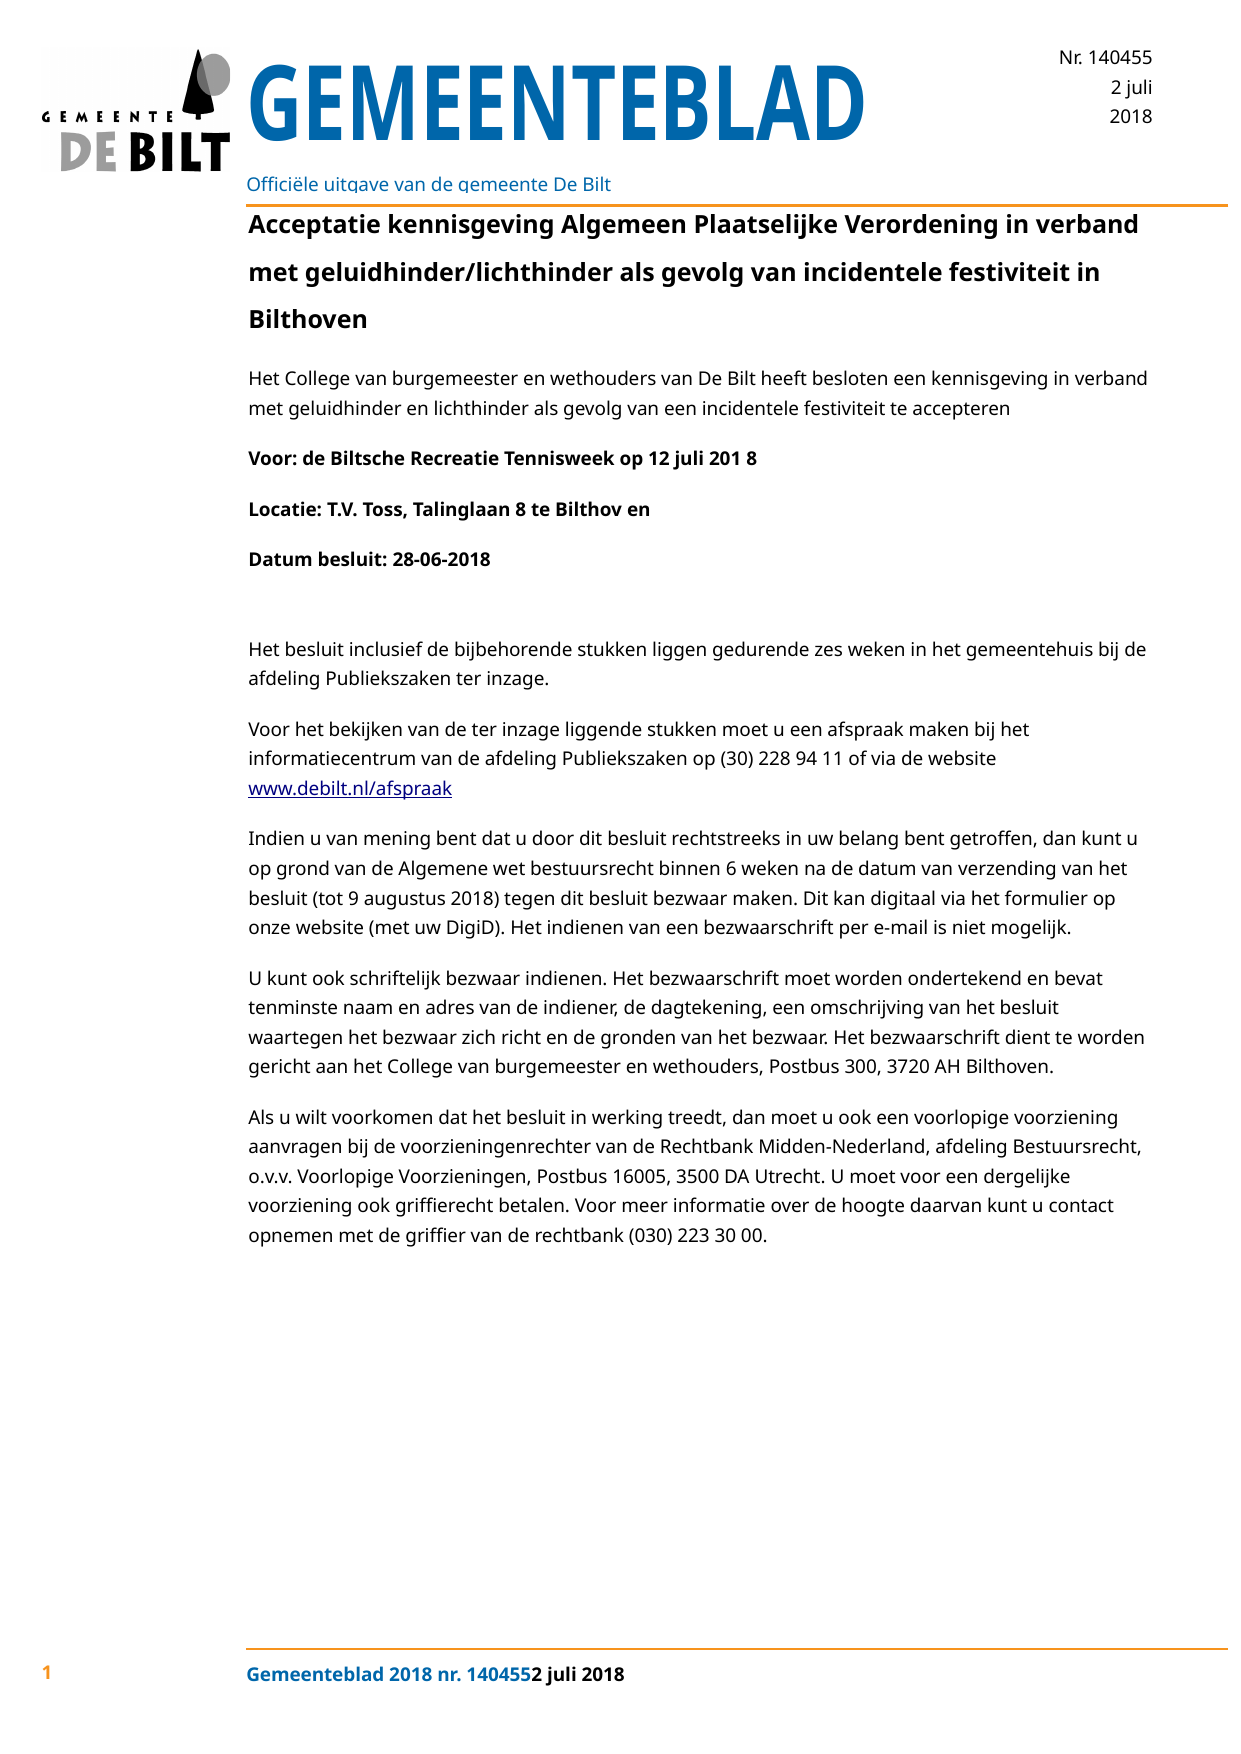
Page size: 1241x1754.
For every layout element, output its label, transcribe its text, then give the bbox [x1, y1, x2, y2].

text Datum besluit: 28-06-2018 [248, 546, 1152, 572]
text U kunt ook schriftelijk bezwaar indienen. Het bezwaarschrift moet worden ondertekend en bevat tenminste naam en adres van de indiener, de dagtekening, een omschrijving van het besluit waartegen het bezwaar zich richt en de gronden van het bezwaar. Het bezwaarschrift dient te worden gericht aan het College van burgemeester en wethouders, Postbus 300, 3720 AH Bilthoven. [248, 965, 1152, 1079]
picture [41, 47, 231, 172]
text Locatie: T.V. Toss, Talinglaan 8 te Bilthov en [248, 496, 1152, 522]
text Voor het bekijken van de ter inzage liggende stukken moet u een afspraak maken bij het informatiecentrum van de afdeling Publiekszaken op (30) 228 94 11 of via de website www.debilt.nl/afspraak [248, 716, 1152, 801]
text Voor: de Biltsche Recreatie Tennisweek op 12 juli 201 8 [248, 446, 1152, 471]
text Acceptatie kennisgeving Algemeen Plaatselijke Verordening in verband met geluidhinder/lichthinder als gevolg van incidentele festiviteit in Bilthoven [248, 207, 1152, 336]
text Als u wilt voorkomen dat het besluit in werking treedt, dan moet u ook een voorlopige voorziening aanvragen bij de voorzieningenrechter van de Rechtbank Midden-Nederland, afdeling Bestuursrecht, o.v.v. Voorlopige Voorzieningen, Postbus 16005, 3500 DA Utrecht. U moet voor een dergelijke voorziening ook griffierecht betalen. Voor meer informatie over de hoogte daarvan kunt u contact opnemen met de griffier van de rechtbank (030) 223 30 00. [248, 1104, 1152, 1248]
text Het besluit inclusief de bijbehorende stukken liggen gedurende zes weken in het gemeentehuis bij de afdeling Publiekszaken ter inzage. [248, 636, 1152, 691]
text Indien u van mening bent dat u door dit besluit rechtstreeks in uw belang bent getroffen, dan kunt u op grond van de Algemene wet bestuursrecht binnen 6 weken na de datum van verzending van het besluit (tot 9 augustus 2018) tegen dit besluit bezwaar maken. Dit kan digitaal via het formulier op onze website (met uw DigiD). Het indienen van een bezwaarschrift per e-mail is niet mogelijk. [248, 826, 1152, 940]
text Het College van burgemeester en wethouders van De Bilt heeft besloten een kennisgeving in verband met geluidhinder en lichthinder als gevolg van een incidentele festiviteit te accepteren [248, 366, 1152, 421]
